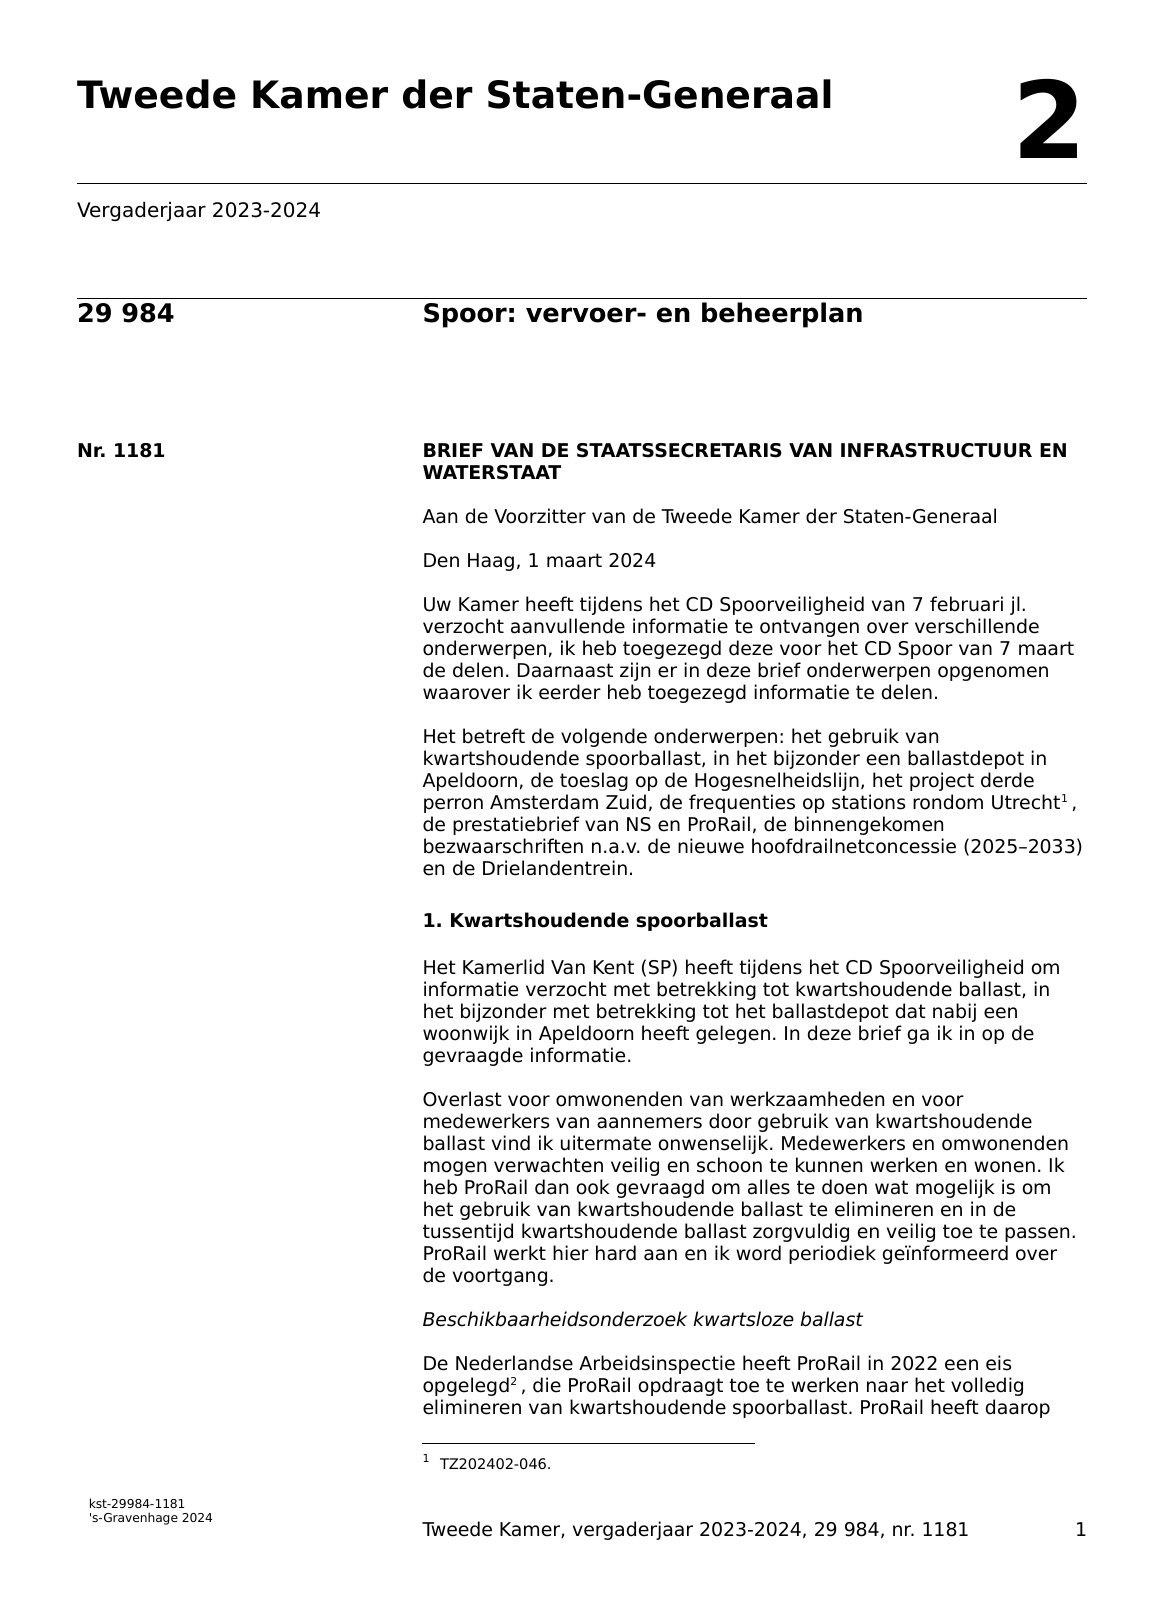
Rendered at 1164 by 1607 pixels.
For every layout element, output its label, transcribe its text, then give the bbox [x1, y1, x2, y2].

text Den Haag, 1 maart 2024 [422, 550, 1087, 572]
subtitle 29 984 Spoor: vervoer- en beheerplan [77, 299, 1087, 329]
text Uw Kamer heeft tijdens het CD Spoorveiligheid van 7 februari jl. verzocht aanvullende informatie te ontvangen over verschillende onderwerpen, ik heb toegezegd deze voor het CD Spoor van 7 maart de delen. Daarnaast zijn er in deze brief onderwerpen opgenomen waarover ik eerder heb toegezegd informatie te delen. [422, 594, 1087, 704]
text TZ202402-046. [422, 1452, 1087, 1474]
subtitle Beschikbaarheidsonderzoek kwartsloze ballast [422, 1309, 1087, 1331]
text Het betreft de volgende onderwerpen: het gebruik van kwartshoudende spoorballast, in het bijzonder een ballastdepot in Apeldoorn, de toeslag op de Hogesnelheidslijn, het project derde perron Amsterdam Zuid, de frequenties op stations rondom Utrecht, de prestatiebrief van NS en ProRail, de binnengekomen bezwaarschriften n.a.v. de nieuwe hoofdrailnetconcessie (2025–2033) en de Drielandentrein. [422, 726, 1087, 880]
text Overlast voor omwonenden van werkzaamheden en voor medewerkers van aannemers door gebruik van kwartshoudende ballast vind ik uitermate onwenselijk. Medewerkers en omwonenden mogen verwachten veilig en schoon te kunnen werken en wonen. Ik heb ProRail dan ook gevraagd om alles te doen wat mogelijk is om het gebruik van kwartshoudende ballast te elimineren en in de tussentijd kwartshoudende ballast zorgvuldig en veilig toe te passen. ProRail werkt hier hard aan en ik word periodiek geïnformeerd over de voortgang. [422, 1089, 1087, 1287]
text De Nederlandse Arbeidsinspectie heeft ProRail in 2022 een eis opgelegd, die ProRail opdraagt toe te werken naar het volledig elimineren van kwartshoudende spoorballast. ProRail heeft daarop [422, 1353, 1087, 1419]
table_cell Vergaderjaar 2023-2024 [77, 184, 1087, 298]
table_header Tweede Kamer der Staten-Generaal [77, 59, 886, 183]
text Het Kamerlid Van Kent (SP) heeft tijdens het CD Spoorveiligheid om informatie verzocht met betrekking tot kwartshoudende ballast, in het bijzonder met betrekking tot het ballastdepot dat nabij een woonwijk in Apeldoorn heeft gelegen. In deze brief ga ik in op de gevraagde informatie. [422, 957, 1087, 1067]
text kst-29984-1181 [88, 1497, 323, 1511]
subtitle Nr. 1181 BRIEF VAN DE STAATSSECRETARIS VAN INFRASTRUCTUUR EN WATERSTAAT [77, 440, 1087, 484]
text 's-Gravenhage 2024 [88, 1511, 323, 1525]
table_header 2 [886, 59, 1087, 183]
subtitle 1. Kwartshoudende spoorballast [422, 910, 1087, 932]
text Aan de Voorzitter van de Tweede Kamer der Staten-Generaal [422, 506, 1087, 528]
